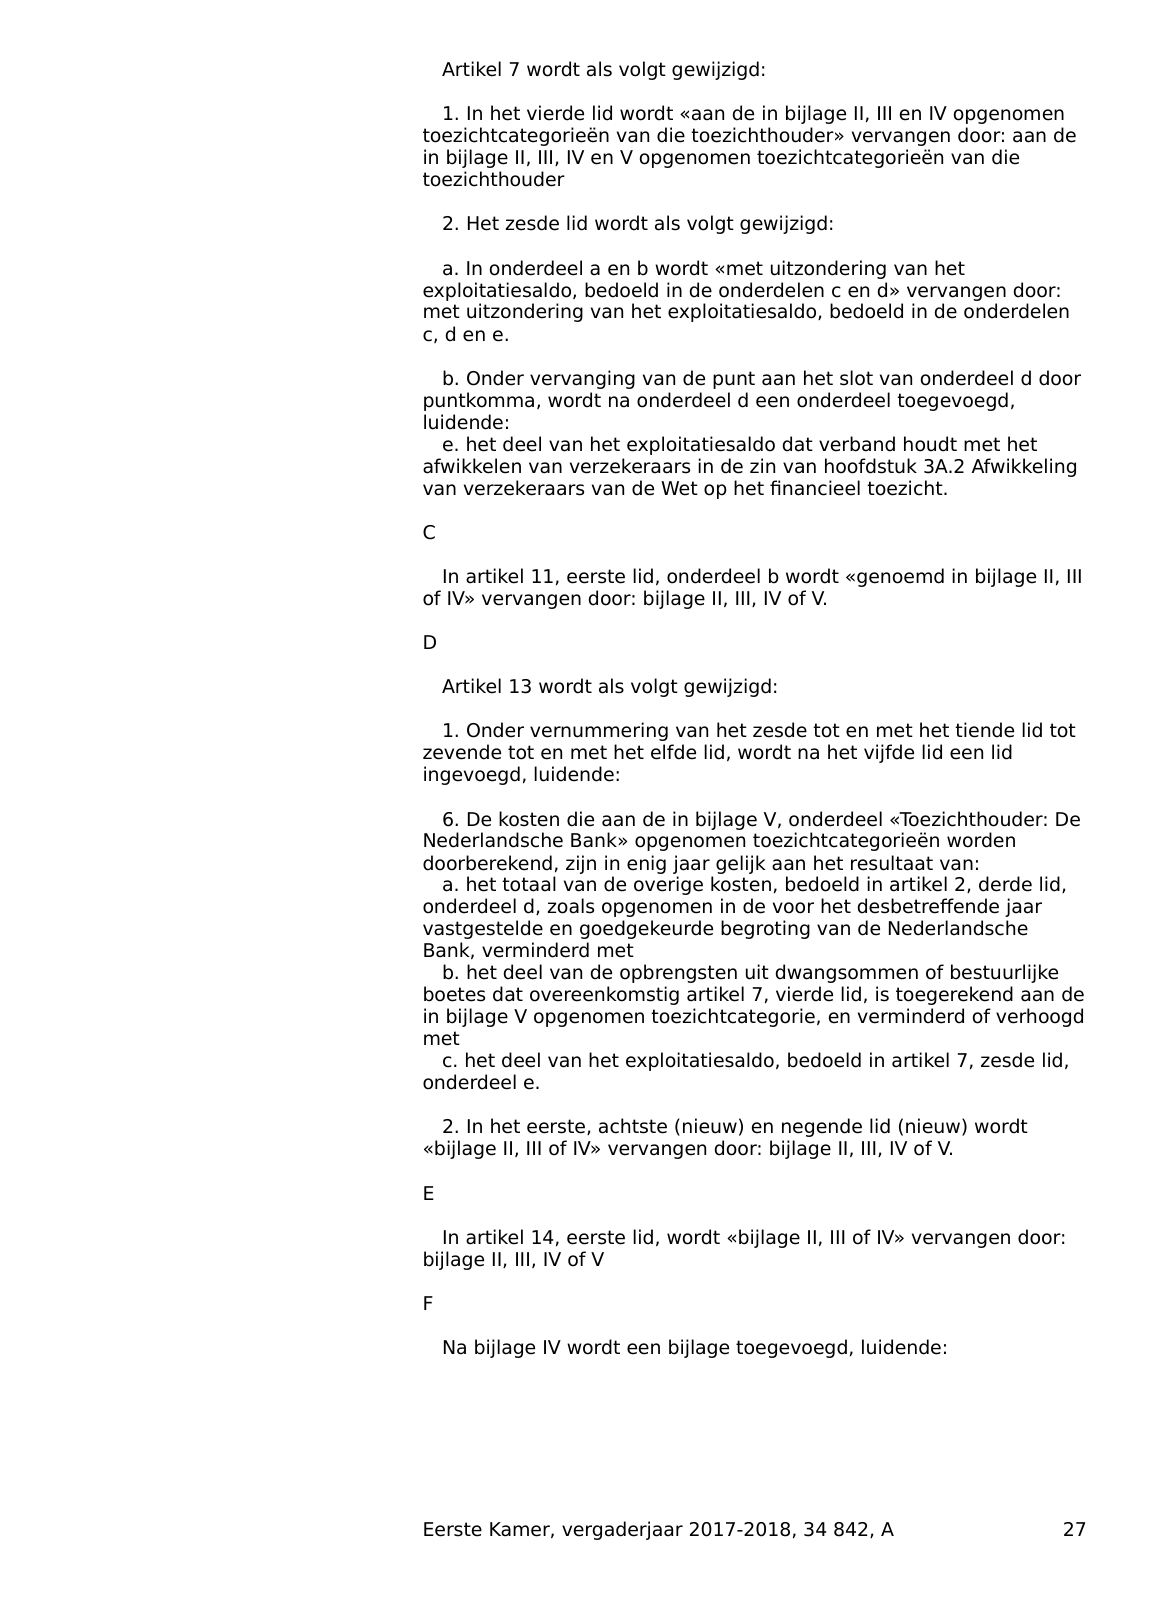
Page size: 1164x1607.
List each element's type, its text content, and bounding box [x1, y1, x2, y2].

text a. het totaal van de overige kosten, bedoeld in artikel 2, derde lid, onderdeel d, zoals opgenomen in de voor het desbetreffende jaar vastgestelde en goedgekeurde begroting van de Nederlandsche Bank, verminderd met [422, 874, 1087, 962]
text 1. Onder vernummering van het zesde tot en met het tiende lid tot zevende tot en met het elfde lid, wordt na het vijfde lid een lid ingevoegd, luidende: [422, 720, 1087, 786]
text b. het deel van de opbrengsten uit dwangsommen of bestuurlijke boetes dat overeenkomstig artikel 7, vierde lid, is toegerekend aan de in bijlage V opgenomen toezichtcategorie, en verminderd of verhoogd met [422, 962, 1087, 1050]
text Artikel 7 wordt als volgt gewijzigd: [422, 59, 1087, 81]
text C [422, 522, 1087, 544]
text D [422, 632, 1087, 654]
text c. het deel van het exploitatiesaldo, bedoeld in artikel 7, zesde lid, onderdeel e. [422, 1050, 1087, 1094]
text 6. De kosten die aan de in bijlage V, onderdeel «Toezichthouder: De Nederlandsche Bank» opgenomen toezichtcategorieën worden doorberekend, zijn in enig jaar gelijk aan het resultaat van: [422, 808, 1087, 874]
text In artikel 11, eerste lid, onderdeel b wordt «genoemd in bijlage II, III of IV» vervangen door: bijlage II, III, IV of V. [422, 566, 1087, 610]
text 2. Het zesde lid wordt als volgt gewijzigd: [422, 213, 1087, 235]
text a. In onderdeel a en b wordt «met uitzondering van het exploitatiesaldo, bedoeld in de onderdelen c en d» vervangen door: met uitzondering van het exploitatiesaldo, bedoeld in de onderdelen c, d en e. [422, 257, 1087, 345]
text In artikel 14, eerste lid, wordt «bijlage II, III of IV» vervangen door: bijlage II, III, IV of V [422, 1227, 1087, 1271]
text 1. In het vierde lid wordt «aan de in bijlage II, III en IV opgenomen toezichtcategorieën van die toezichthouder» vervangen door: aan de in bijlage II, III, IV en V opgenomen toezichtcategorieën van die toezichthouder [422, 103, 1087, 191]
text Artikel 13 wordt als volgt gewijzigd: [422, 676, 1087, 698]
text E [422, 1182, 1087, 1204]
text Na bijlage IV wordt een bijlage toegevoegd, luidende: [422, 1337, 1087, 1359]
text e. het deel van het exploitatiesaldo dat verband houdt met het afwikkelen van verzekeraars in de zin van hoofdstuk 3A.2 Afwikkeling van verzekeraars van de Wet op het financieel toezicht. [422, 433, 1087, 499]
text 2. In het eerste, achtste (nieuw) en negende lid (nieuw) wordt «bijlage II, III of IV» vervangen door: bijlage II, III, IV of V. [422, 1116, 1087, 1160]
text F [422, 1293, 1087, 1315]
text b. Onder vervanging van de punt aan het slot van onderdeel d door puntkomma, wordt na onderdeel d een onderdeel toegevoegd, luidende: [422, 368, 1087, 433]
